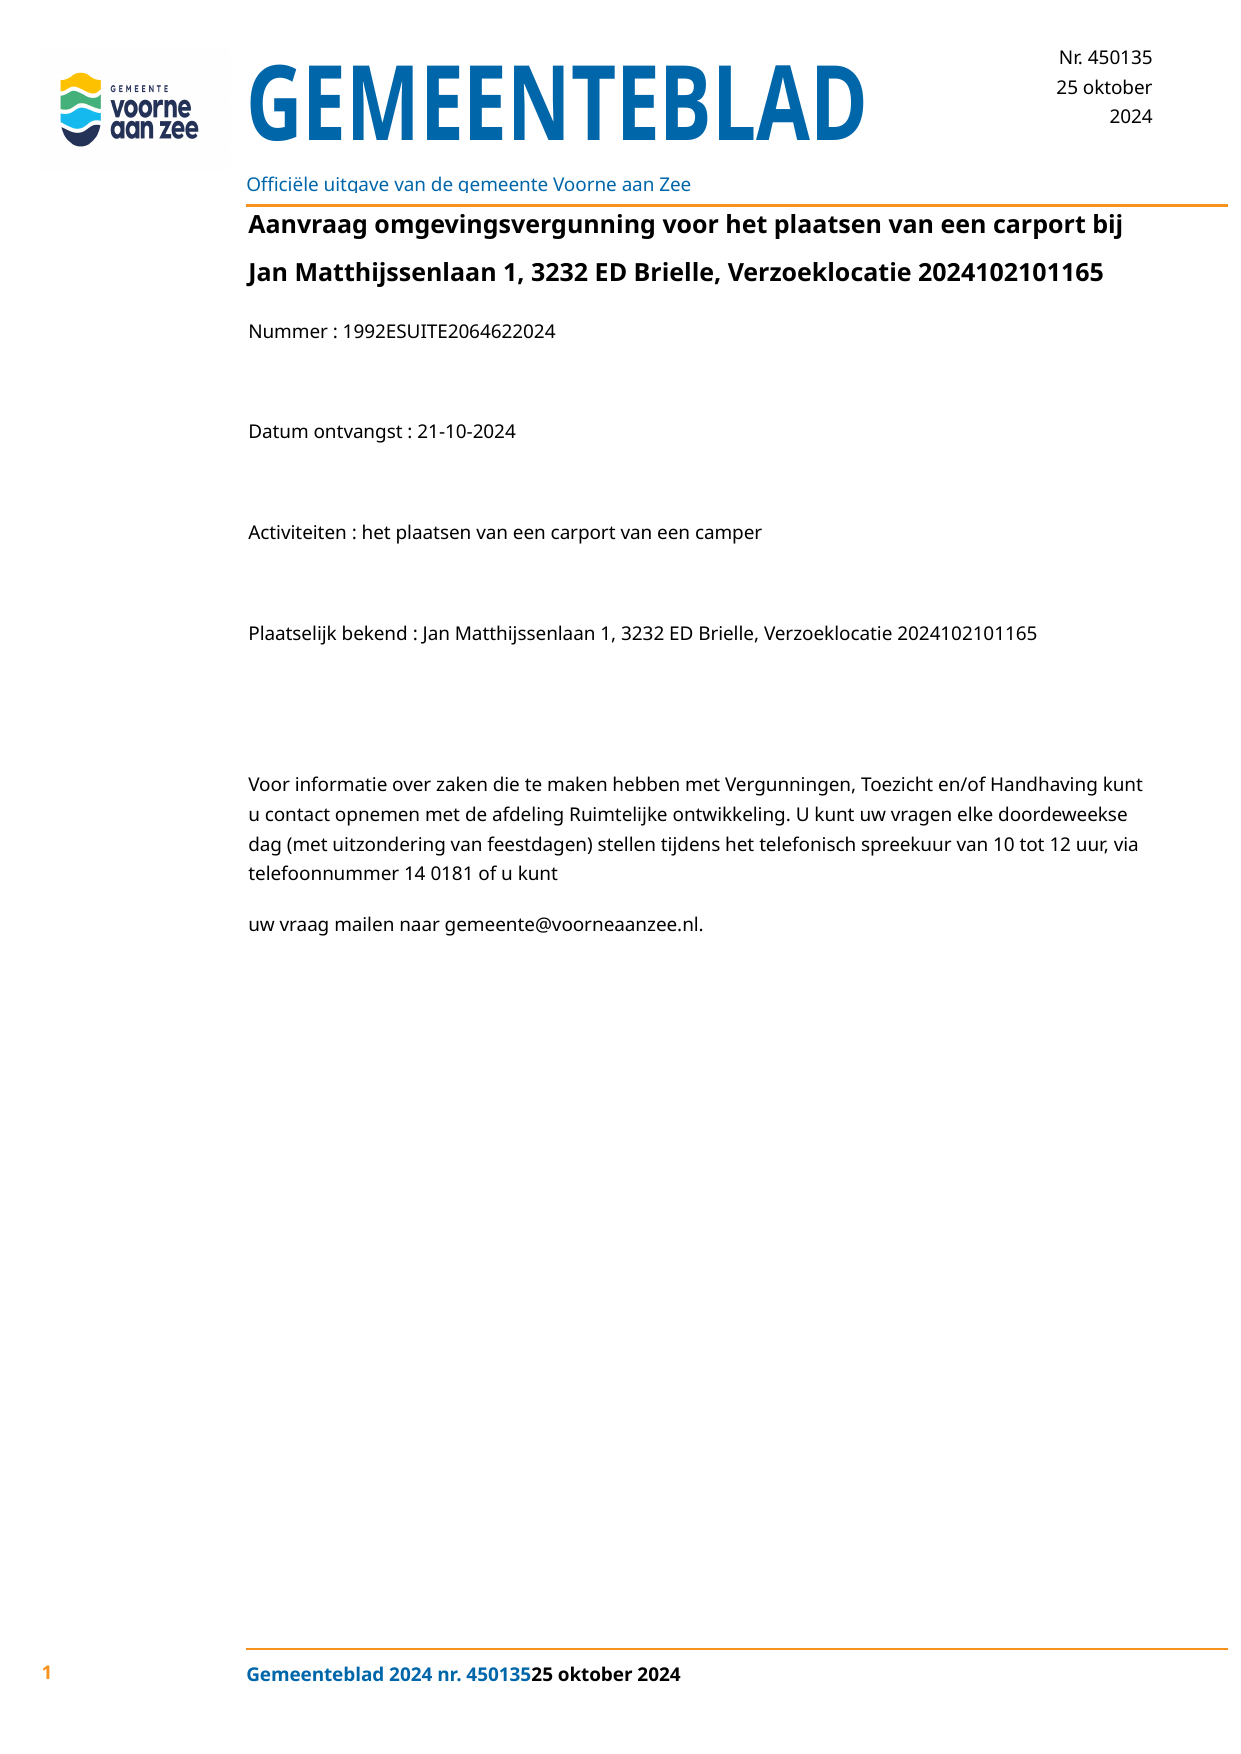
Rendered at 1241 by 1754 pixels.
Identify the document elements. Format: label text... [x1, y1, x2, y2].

text Voor informatie over zaken die te maken hebben met Vergunningen, Toezicht en/of Handhaving kunt u contact opnemen met de afdeling Ruimtelijke ontwikkeling. U kunt uw vragen elke doordeweekse dag (met uitzondering van feestdagen) stellen tijdens het telefonisch spreekuur van 10 tot 12 uur, via telefoonnummer 14 0181 of u kunt [248, 772, 1152, 886]
text Aanvraag omgevingsvergunning voor het plaatsen van een carport bij Jan Matthijssenlaan 1, 3232 ED Brielle, Verzoeklocatie 2024102101165 [248, 207, 1152, 288]
text uw vraag mailen naar gemeente@voorneaanzee.nl. [248, 911, 1152, 937]
text Activiteiten : het plaatsen van een carport van een camper [248, 519, 1152, 545]
text Datum ontvangst : 21-10-2024 [248, 419, 1152, 444]
text Nummer : 1992ESUITE2064622024 [248, 318, 1152, 344]
picture [41, 47, 231, 172]
text Plaatselijk bekend : Jan Matthijssenlaan 1, 3232 ED Brielle, Verzoeklocatie 2024102101165 [248, 620, 1152, 646]
